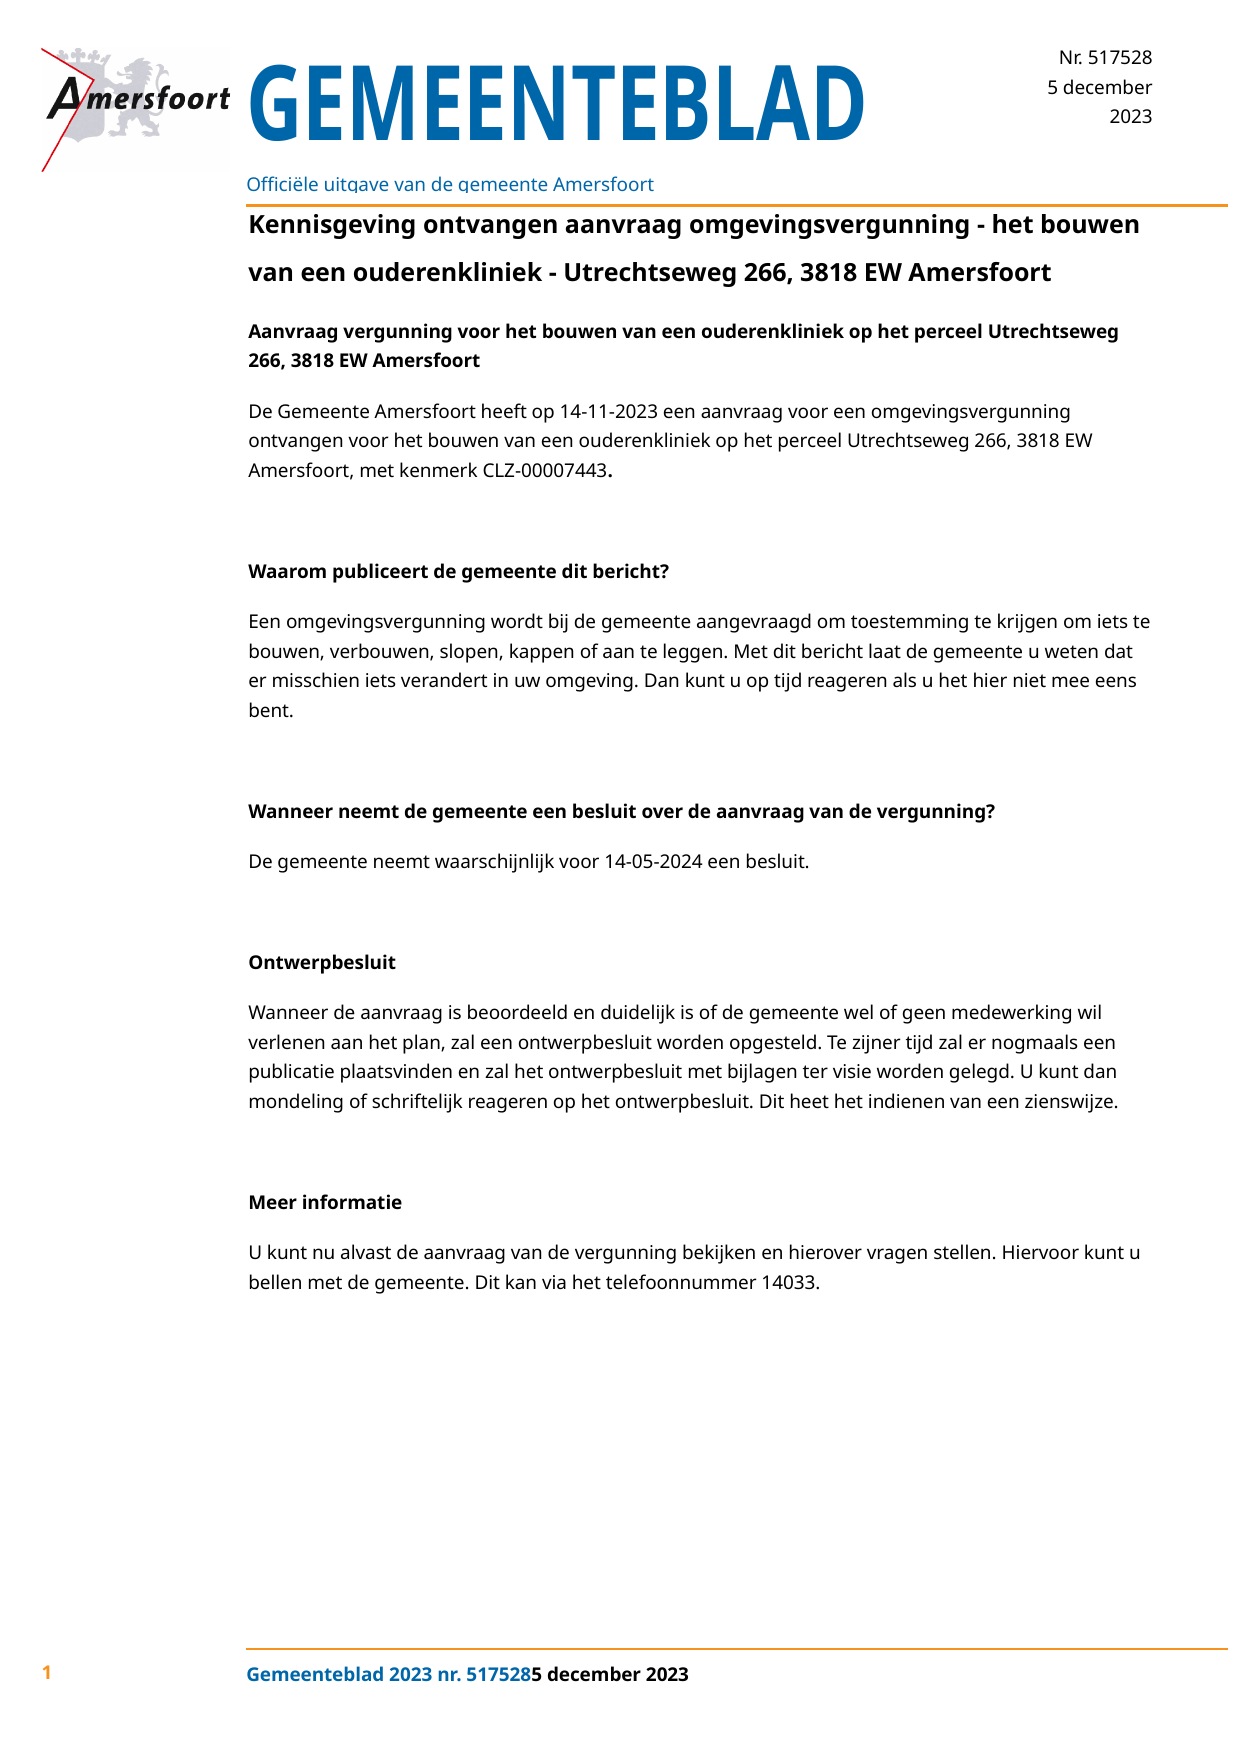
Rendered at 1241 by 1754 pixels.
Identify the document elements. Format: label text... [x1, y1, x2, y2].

text De gemeente neemt waarschijnlijk voor 14-05-2024 een besluit. [248, 848, 1152, 874]
text Wanneer de aanvraag is beoordeeld en duidelijk is of de gemeente wel of geen medewerking wil verlenen aan het plan, zal een ontwerpbesluit worden opgesteld. Te zijner tijd zal er nogmaals een publicatie plaatsvinden en zal het ontwerpbesluit met bijlagen ter visie worden gelegd. U kunt dan mondeling of schriftelijk reageren op het ontwerpbesluit. Dit heet het indienen van een zienswijze. [248, 999, 1152, 1114]
text Kennisgeving ontvangen aanvraag omgevingsvergunning - het bouwen van een ouderenkliniek - Utrechtseweg 266, 3818 EW Amersfoort [248, 207, 1152, 288]
picture [41, 47, 231, 172]
text Ontwerpbesluit [248, 949, 1152, 975]
text Aanvraag vergunning voor het bouwen van een ouderenkliniek op het perceel Utrechtseweg 266, 3818 EW Amersfoort [248, 318, 1152, 373]
text Meer informatie [248, 1189, 1152, 1215]
text Wanneer neemt de gemeente een besluit over de aanvraag van de vergunning? [248, 798, 1152, 824]
text Waarom publiceert de gemeente dit bericht? [248, 558, 1152, 584]
text U kunt nu alvast de aanvraag van de vergunning bekijken en hierover vragen stellen. Hiervoor kunt u bellen met de gemeente. Dit kan via het telefoonnummer 14033. [248, 1239, 1152, 1295]
text De Gemeente Amersfoort heeft op 14-11-2023 een aanvraag voor een omgevingsvergunning ontvangen voor het bouwen van een ouderenkliniek op het perceel Utrechtseweg 266, 3818 EW Amersfoort, met kenmerk CLZ-00007443. [248, 398, 1152, 483]
text Een omgevingsvergunning wordt bij de gemeente aangevraagd om toestemming te krijgen om iets te bouwen, verbouwen, slopen, kappen of aan te leggen. Met dit bericht laat de gemeente u weten dat er misschien iets verandert in uw omgeving. Dan kunt u op tijd reageren als u het hier niet mee eens bent. [248, 608, 1152, 723]
